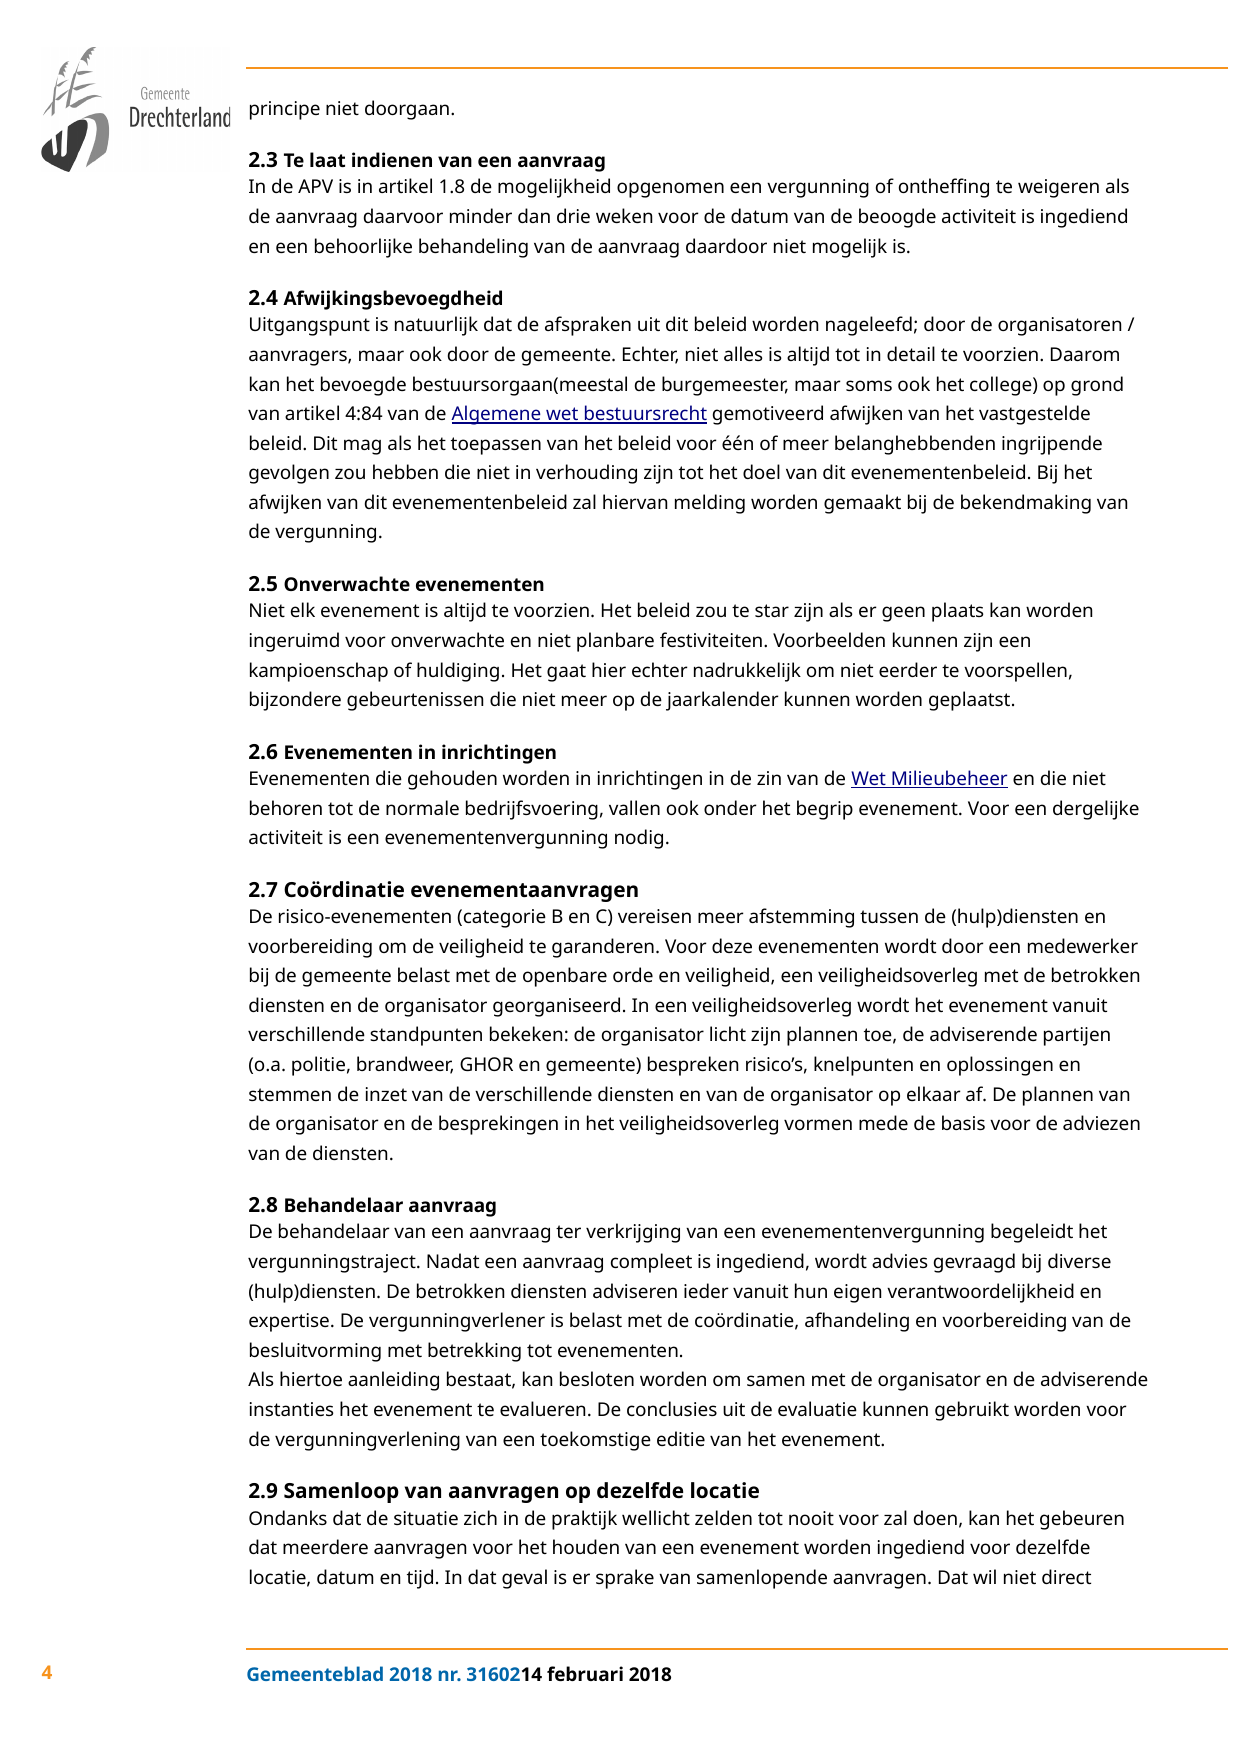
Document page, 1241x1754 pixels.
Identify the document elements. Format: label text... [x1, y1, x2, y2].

text Uitgangspunt is natuurlijk dat de afspraken uit dit beleid worden nageleefd; door de organisatoren / aanvragers, maar ook door de gemeente. Echter, niet alles is altijd tot in detail te voorzien. Daarom kan het bevoegde bestuursorgaan(meestal de burgemeester, maar soms ook het college) op grond van artikel 4:84 van de Algemene wet bestuursrecht gemotiveerd afwijken van het vastgestelde beleid. Dit mag als het toepassen van het beleid voor één of meer belanghebbenden ingrijpende gevolgen zou hebben die niet in verhouding zijn tot het doel van dit evenementenbeleid. Bij het afwijken van dit evenementenbeleid zal hiervan melding worden gemaakt bij de bekendmaking van de vergunning. [248, 312, 1152, 544]
text 2.3 Te laat indienen van een aanvraag [248, 145, 1152, 174]
text 2.4 Afwijkingsbevoegdheid [248, 283, 1152, 312]
text Niet elk evenement is altijd te voorzien. Het beleid zou te star zijn als er geen plaats kan worden ingeruimd voor onverwachte en niet planbare festiviteiten. Voorbeelden kunnen zijn een kampioenschap of huldiging. Het gaat hier echter nadrukkelijk om niet eerder te voorspellen, bijzondere gebeurtenissen die niet meer op de jaarkalender kunnen worden geplaatst. [248, 598, 1152, 712]
text 2.7 Coördinatie evenementaanvragen [248, 875, 1152, 903]
text Evenementen die gehouden worden in inrichtingen in de zin van de Wet Milieubeheer en die niet behoren tot de normale bedrijfsvoering, vallen ook onder het begrip evenement. Voor een dergelijke activiteit is een evenementenvergunning nodig. [248, 765, 1152, 850]
text 2.8 Behandelaar aanvraag [248, 1190, 1152, 1219]
text De behandelaar van een aanvraag ter verkrijging van een evenementenvergunning begeleidt het vergunningstraject. Nadat een aanvraag compleet is ingediend, wordt advies gevraagd bij diverse (hulp)diensten. De betrokken diensten adviseren ieder vanuit hun eigen verantwoordelijkheid en expertise. De vergunningverlener is belast met de coördinatie, afhandeling en voorbereiding van de besluitvorming met betrekking tot evenementen. [248, 1219, 1152, 1363]
text principe niet doorgaan. [248, 95, 1152, 121]
text 2.9 Samenloop van aanvragen op dezelfde locatie [248, 1476, 1152, 1505]
text Als hiertoe aanleiding bestaat, kan besloten worden om samen met de organisator en de adviserende instanties het evenement te evalueren. De conclusies uit de evaluatie kunnen gebruikt worden voor de vergunningverlening van een toekomstige editie van het evenement. [248, 1367, 1152, 1452]
text 2.5 Onverwachte evenementen [248, 569, 1152, 598]
text 2.6 Evenementen in inrichtingen [248, 737, 1152, 765]
text In de APV is in artikel 1.8 de mogelijkheid opgenomen een vergunning of ontheffing te weigeren als de aanvraag daarvoor minder dan drie weken voor de datum van de beoogde activiteit is ingediend en een behoorlijke behandeling van de aanvraag daardoor niet mogelijk is. [248, 174, 1152, 258]
text Ondanks dat de situatie zich in de praktijk wellicht zelden tot nooit voor zal doen, kan het gebeuren dat meerdere aanvragen voor het houden van een evenement worden ingediend voor dezelfde locatie, datum en tijd. In dat geval is er sprake van samenlopende aanvragen. Dat wil niet direct [248, 1505, 1152, 1589]
text De risico-evenementen (categorie B en C) vereisen meer afstemming tussen de (hulp)diensten en voorbereiding om de veiligheid te garanderen. Voor deze evenementen wordt door een medewerker bij de gemeente belast met de openbare orde en veiligheid, een veiligheidsoverleg met de betrokken diensten en de organisator georganiseerd. In een veiligheidsoverleg wordt het evenement vanuit verschillende standpunten bekeken: de organisator licht zijn plannen toe, de adviserende partijen (o.a. politie, brandweer, GHOR en gemeente) bespreken risico’s, knelpunten en oplossingen en stemmen de inzet van de verschillende diensten en van de organisator op elkaar af. De plannen van de organisator en de besprekingen in het veiligheidsoverleg vormen mede de basis voor de adviezen van de diensten. [248, 903, 1152, 1166]
picture [41, 47, 231, 172]
